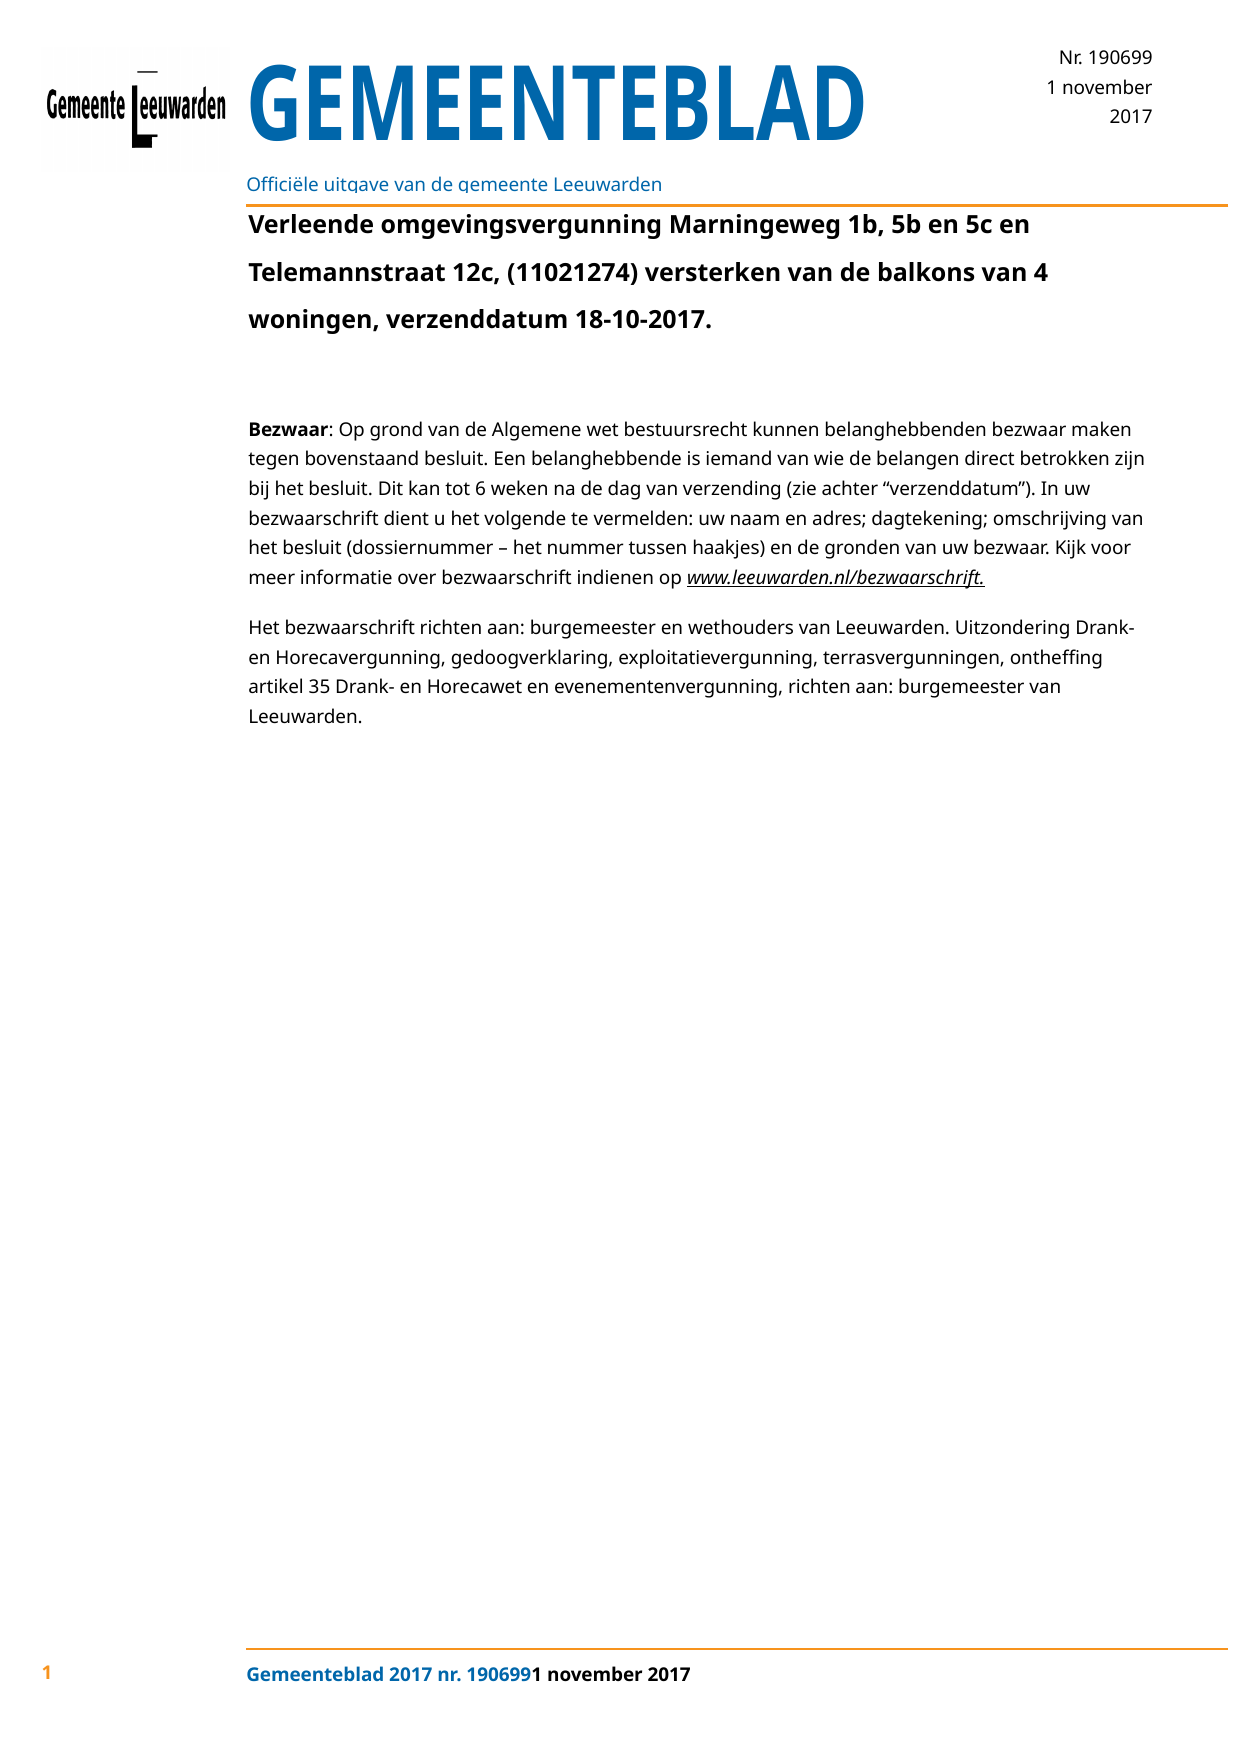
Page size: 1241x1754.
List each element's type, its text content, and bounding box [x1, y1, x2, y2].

text Bezwaar: Op grond van de Algemene wet bestuursrecht kunnen belanghebbenden bezwaar maken tegen bovenstaand besluit. Een belanghebbende is iemand van wie de belangen direct betrokken zijn bij het besluit. Dit kan tot 6 weken na de dag van verzending (zie achter “verzenddatum”). In uw bezwaarschrift dient u het volgende te vermelden: uw naam en adres; dagtekening; omschrijving van het besluit (dossiernummer – het nummer tussen haakjes) en de gronden van uw bezwaar. Kijk voor meer informatie over bezwaarschrift indienen op www.leeuwarden.nl/bezwaarschrift. [248, 416, 1152, 589]
text Verleende omgevingsvergunning Marningeweg 1b, 5b en 5c en Telemannstraat 12c, (11021274) versterken van de balkons van 4 woningen, verzenddatum 18-10-2017. [248, 207, 1152, 336]
picture [41, 47, 231, 172]
text Het bezwaarschrift richten aan: burgemeester en wethouders van Leeuwarden. Uitzondering Drank- en Horecavergunning, gedoogverklaring, exploitatievergunning, terrasvergunningen, ontheffing artikel 35 Drank- en Horecawet en evenementenvergunning, richten aan: burgemeester van Leeuwarden. [248, 614, 1152, 729]
